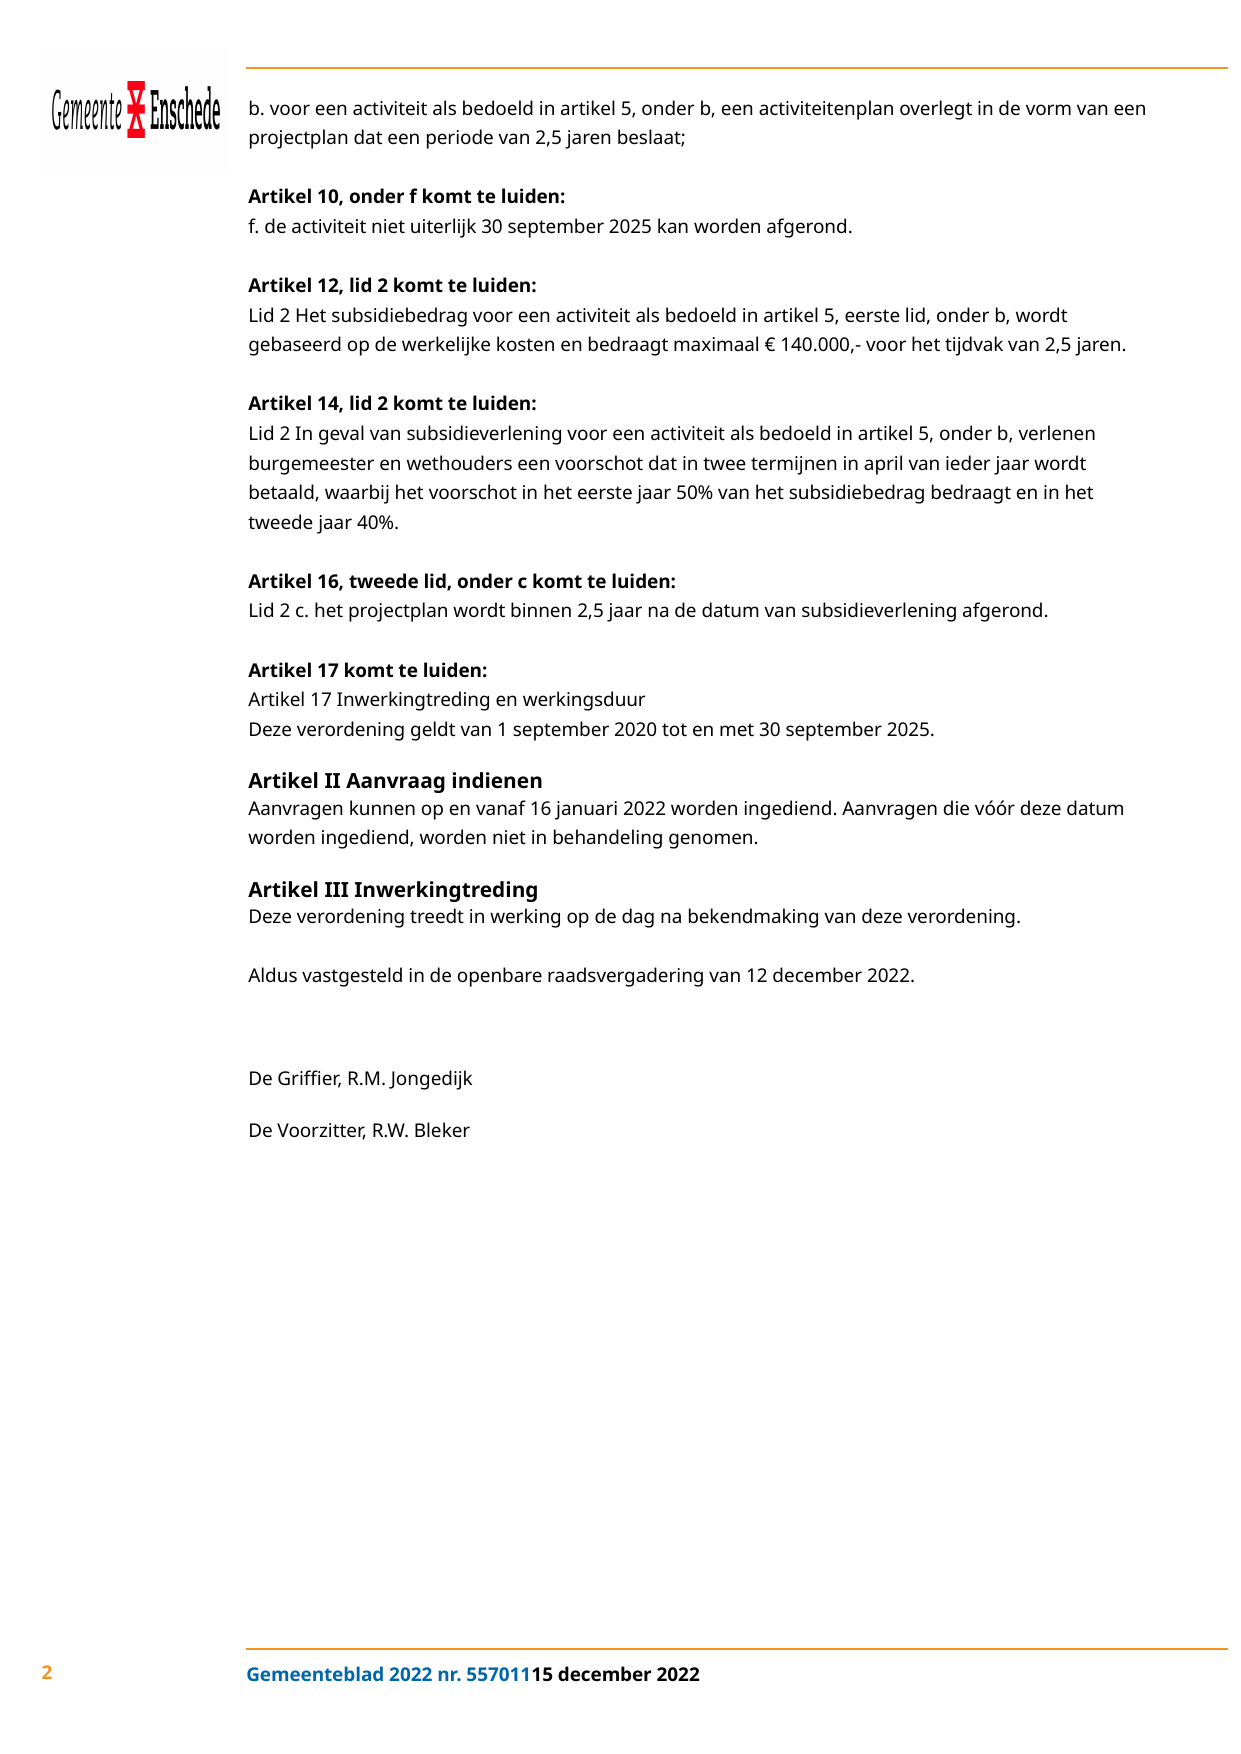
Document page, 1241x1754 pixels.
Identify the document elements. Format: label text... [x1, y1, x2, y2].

text Artikel III Inwerkingtreding [248, 875, 1152, 903]
text Artikel II Aanvraag indienen [248, 766, 1152, 795]
text Artikel 17 Inwerkingtreding en werkingsduur [248, 686, 1152, 712]
text Artikel 12, lid 2 komt te luiden: [248, 272, 1152, 298]
text De Griffier, R.M. Jongedijk [248, 1065, 1152, 1091]
text Artikel 17 komt te luiden: [248, 657, 1152, 683]
picture [41, 47, 231, 172]
text Lid 2 Het subsidiebedrag voor een activiteit als bedoeld in artikel 5, eerste lid, onder b, wordt gebaseerd op de werkelijke kosten en bedraagt maximaal € 140.000,- voor het tijdvak van 2,5 jaren. [248, 302, 1152, 357]
text b. voor een activiteit als bedoeld in artikel 5, onder b, een activiteitenplan overlegt in de vorm van een projectplan dat een periode van 2,5 jaren beslaat; [248, 95, 1152, 150]
text Artikel 10, onder f komt te luiden: [248, 183, 1152, 209]
text Aldus vastgesteld in de openbare raadsvergadering van 12 december 2022. [248, 962, 1152, 988]
text Lid 2 In geval van subsidieverlening voor een activiteit als bedoeld in artikel 5, onder b, verlenen burgemeester en wethouders een voorschot dat in twee termijnen in april van ieder jaar wordt betaald, waarbij het voorschot in het eerste jaar 50% van het subsidiebedrag bedraagt en in het tweede jaar 40%. [248, 420, 1152, 535]
text Aanvragen kunnen op en vanaf 16 januari 2022 worden ingediend. Aanvragen die vóór deze datum worden ingediend, worden niet in behandeling genomen. [248, 795, 1152, 850]
text Deze verordening treedt in werking op de dag na bekendmaking van deze verordening. [248, 903, 1152, 929]
text Artikel 14, lid 2 komt te luiden: [248, 391, 1152, 416]
text f. de activiteit niet uiterlijk 30 september 2025 kan worden afgerond. [248, 213, 1152, 239]
text Artikel 16, tweede lid, onder c komt te luiden: [248, 568, 1152, 594]
text De Voorzitter, R.W. Bleker [248, 1117, 1152, 1143]
text Deze verordening geldt van 1 september 2020 tot en met 30 september 2025. [248, 716, 1152, 742]
text Lid 2 c. het projectplan wordt binnen 2,5 jaar na de datum van subsidieverlening afgerond. [248, 598, 1152, 623]
